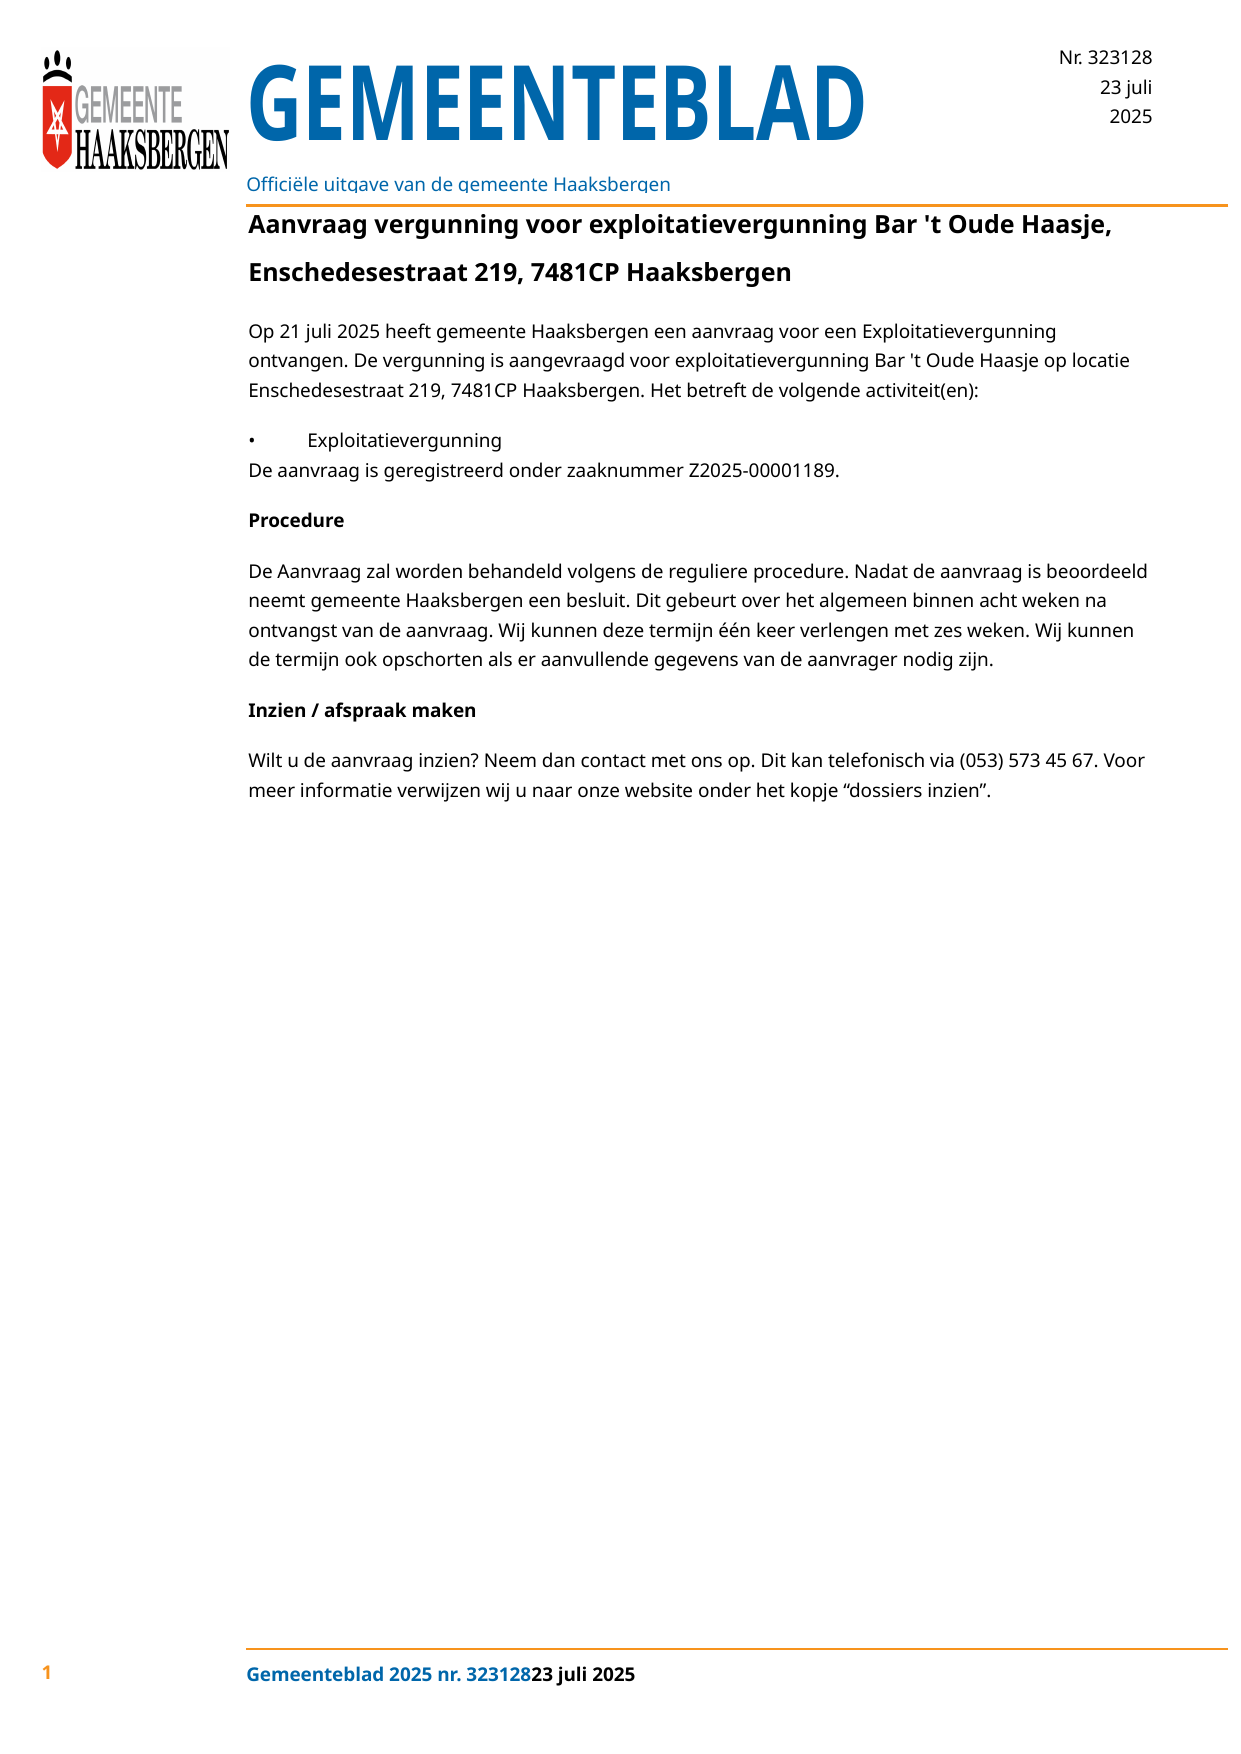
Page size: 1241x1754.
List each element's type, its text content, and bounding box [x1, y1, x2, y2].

text De aanvraag is geregistreerd onder zaaknummer Z2025-00001189. [248, 457, 1152, 483]
list Exploitatievergunning [248, 427, 1152, 453]
text Op 21 juli 2025 heeft gemeente Haaksbergen een aanvraag voor een Exploitatievergunning ontvangen. De vergunning is aangevraagd voor exploitatievergunning Bar 't Oude Haasje op locatie Enschedesestraat 219, 7481CP Haaksbergen. Het betreft de volgende activiteit(en): [248, 318, 1152, 403]
picture [41, 47, 231, 172]
text Wilt u de aanvraag inzien? Neem dan contact met ons op. Dit kan telefonisch via (053) 573 45 67. Voor meer informatie verwijzen wij u naar onze website onder het kopje “dossiers inzien”. [248, 747, 1152, 803]
text De Aanvraag zal worden behandeld volgens de reguliere procedure. Nadat de aanvraag is beoordeeld neemt gemeente Haaksbergen een besluit. Dit gebeurt over het algemeen binnen acht weken na ontvangst van de aanvraag. Wij kunnen deze termijn één keer verlengen met zes weken. Wij kunnen de termijn ook opschorten als er aanvullende gegevens van de aanvrager nodig zijn. [248, 558, 1152, 672]
text Aanvraag vergunning voor exploitatievergunning Bar 't Oude Haasje, Enschedesestraat 219, 7481CP Haaksbergen [248, 207, 1152, 288]
text Procedure [248, 507, 1152, 533]
text Inzien / afspraak maken [248, 697, 1152, 723]
